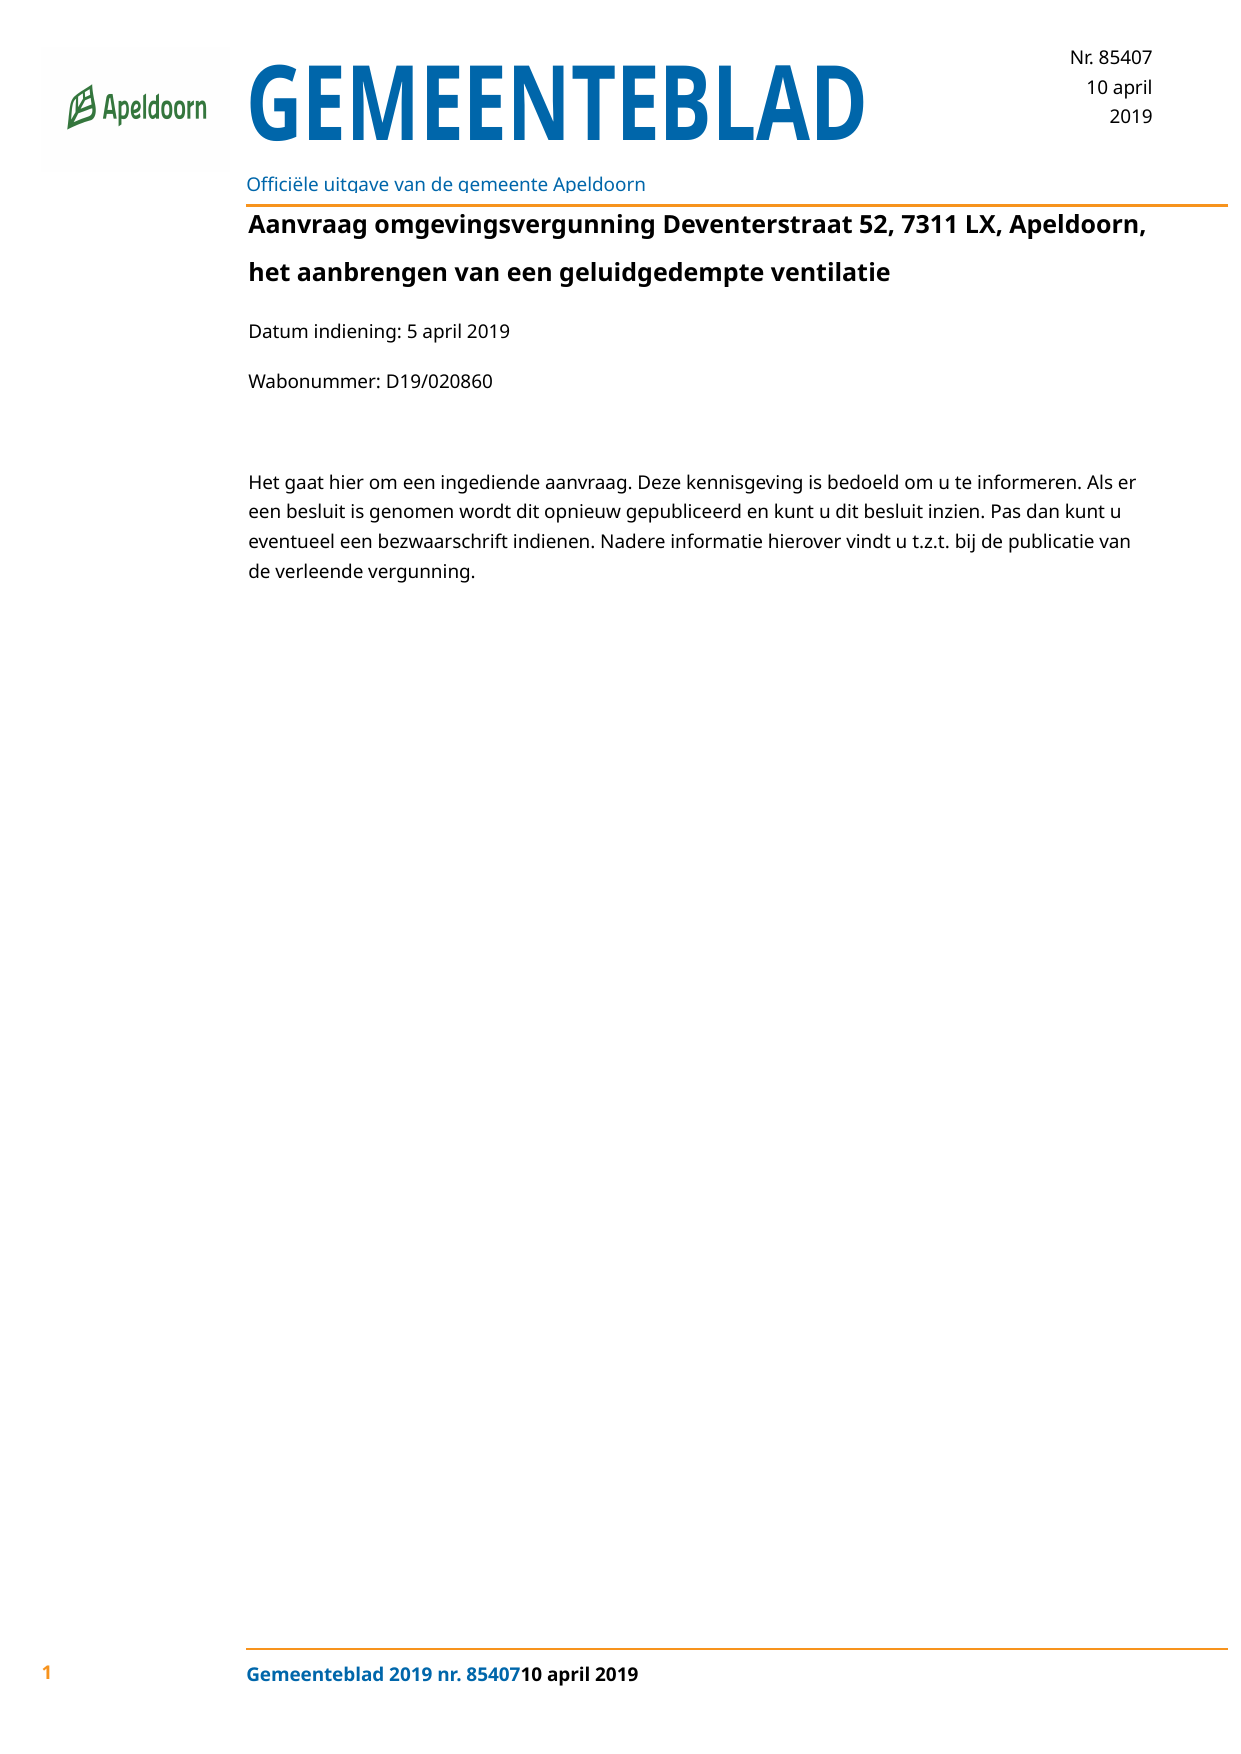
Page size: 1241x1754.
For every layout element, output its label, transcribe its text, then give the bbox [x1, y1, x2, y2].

text Wabonummer: D19/020860 [248, 368, 1152, 394]
text Het gaat hier om een ingediende aanvraag. Deze kennisgeving is bedoeld om u te informeren. Als er een besluit is genomen wordt dit opnieuw gepubliceerd en kunt u dit besluit inzien. Pas dan kunt u eventueel een bezwaarschrift indienen. Nadere informatie hierover vindt u t.z.t. bij de publicatie van de verleende vergunning. [248, 469, 1152, 584]
text Aanvraag omgevingsvergunning Deventerstraat 52, 7311 LX, Apeldoorn, het aanbrengen van een geluidgedempte ventilatie [248, 207, 1152, 288]
picture [41, 47, 231, 172]
text Datum indiening: 5 april 2019 [248, 318, 1152, 344]
